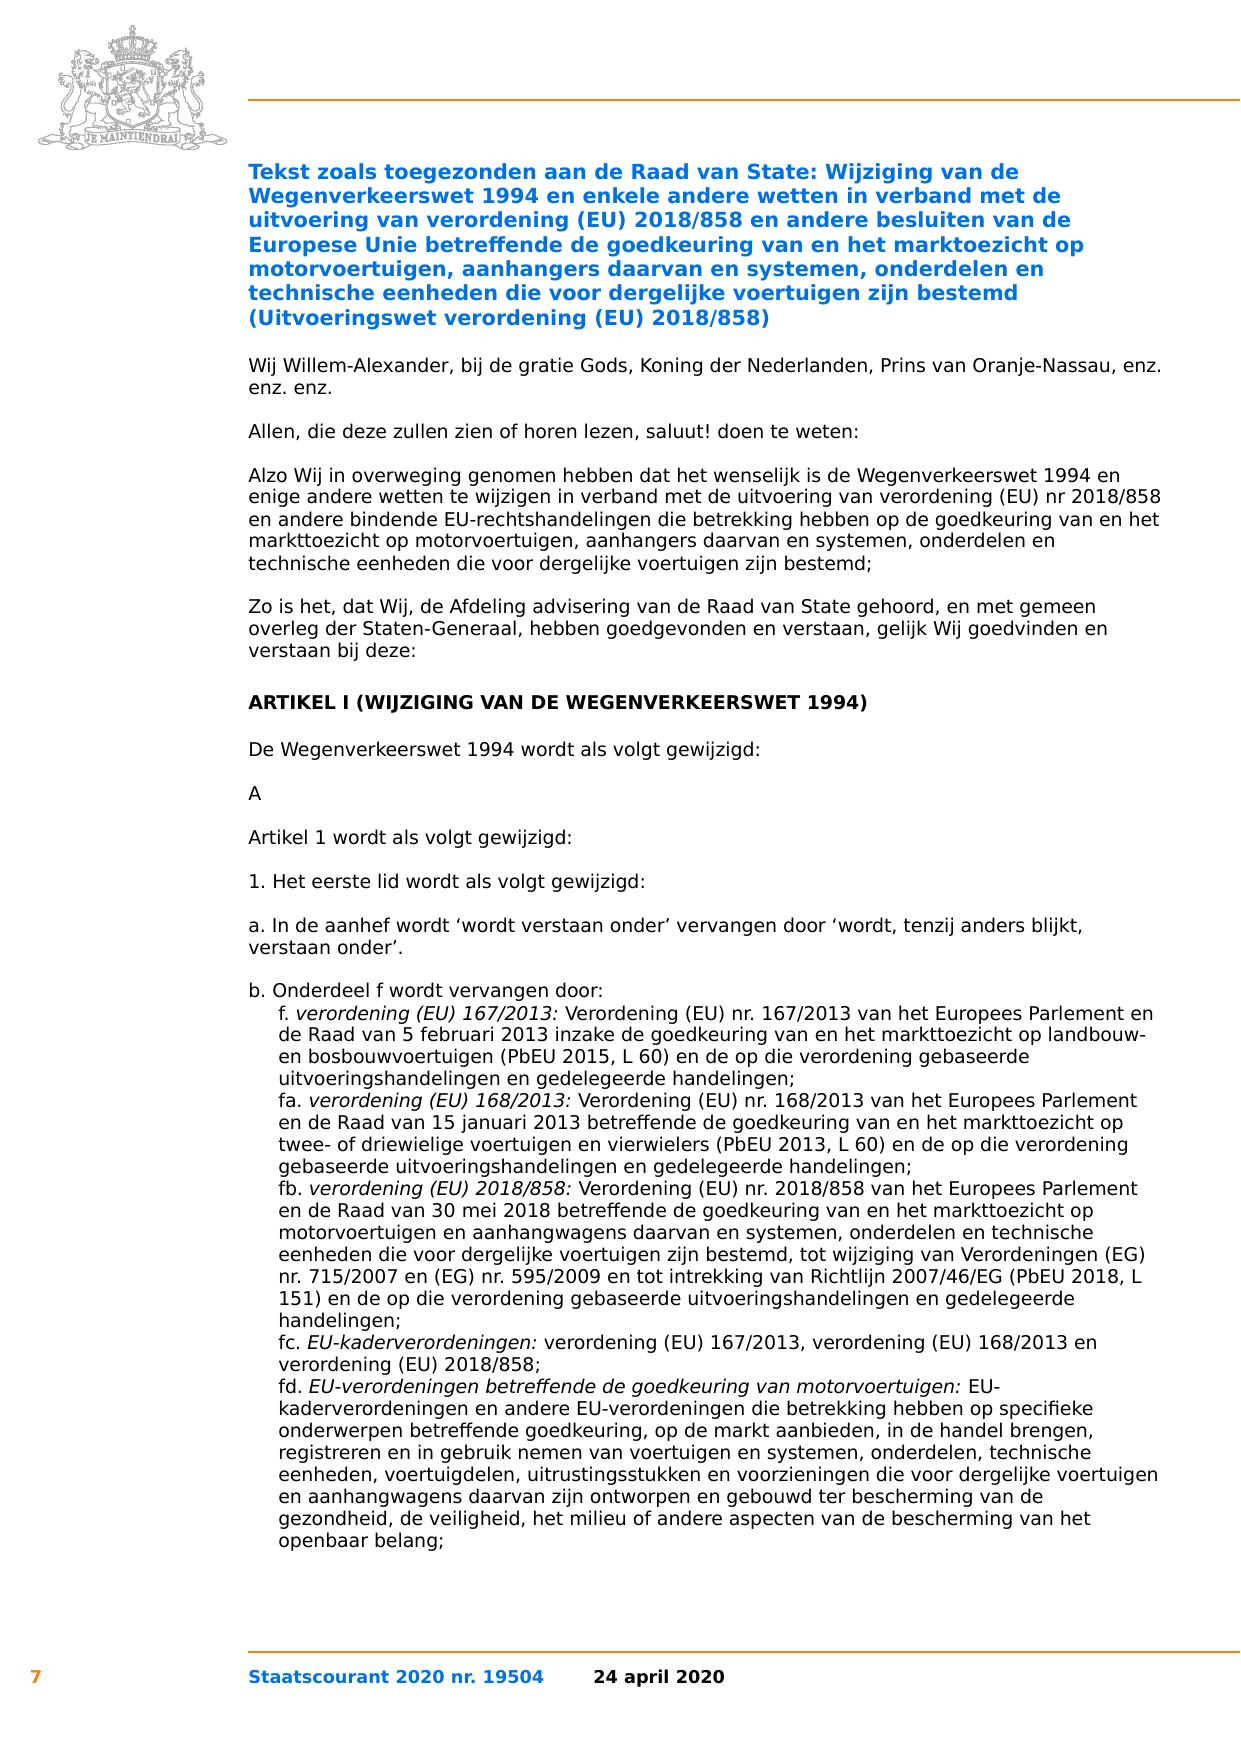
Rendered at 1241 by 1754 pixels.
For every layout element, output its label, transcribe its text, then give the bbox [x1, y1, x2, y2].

text b. Onderdeel f wordt vervangen door: [248, 980, 1163, 1002]
text fb. verordening (EU) 2018/858: Verordening (EU) nr. 2018/858 van het Europees Parlement en de Raad van 30 mei 2018 betreffende de goedkeuring van en het markttoezicht op motorvoertuigen en aanhangwagens daarvan en systemen, onderdelen en technische eenheden die voor dergelijke voertuigen zijn bestemd, tot wijziging van Verordeningen (EG) nr. 715/2007 en (EG) nr. 595/2009 en tot intrekking van Richtlijn 2007/46/EG (PbEU 2018, L 151) en de op die verordening gebaseerde uitvoeringshandelingen en gedelegeerde handelingen; [278, 1178, 1163, 1332]
text fa. verordening (EU) 168/2013: Verordening (EU) nr. 168/2013 van het Europees Parlement en de Raad van 15 januari 2013 betreffende de goedkeuring van en het markttoezicht op twee- of driewielige voertuigen en vierwielers (PbEU 2013, L 60) en de op die verordening gebaseerde uitvoeringshandelingen en gedelegeerde handelingen; [278, 1090, 1163, 1178]
text f. verordening (EU) 167/2013: Verordening (EU) nr. 167/2013 van het Europees Parlement en de Raad van 5 februari 2013 inzake de goedkeuring van en het markttoezicht op landbouw- en bosbouwvoertuigen (PbEU 2015, L 60) en de op die verordening gebaseerde uitvoeringshandelingen en gedelegeerde handelingen; [278, 1002, 1163, 1090]
text Zo is het, dat Wij, de Afdeling advisering van de Raad van State gehoord, en met gemeen overleg der Staten-Generaal, hebben goedgevonden en verstaan, gelijk Wij goedvinden en verstaan bij deze: [248, 596, 1163, 662]
text fd. EU-verordeningen betreffende de goedkeuring van motorvoertuigen: EU-kaderverordeningen en andere EU-verordeningen die betrekking hebben op specifieke onderwerpen betreffende goedkeuring, op de markt aanbieden, in de handel brengen, registreren en in gebruik nemen van voertuigen en systemen, onderdelen, technische eenheden, voertuigdelen, uitrustingsstukken en voorzieningen die voor dergelijke voertuigen en aanhangwagens daarvan zijn ontworpen en gebouwd ter bescherming van de gezondheid, de veiligheid, het milieu of andere aspecten van de bescherming van het openbaar belang; [278, 1376, 1163, 1552]
text 1. Het eerste lid wordt als volgt gewijzigd: [248, 871, 1163, 893]
picture [38, 25, 227, 150]
text a. In de aanhef wordt ‘wordt verstaan onder’ vervangen door ‘wordt, tenzij anders blijkt, verstaan onder’. [248, 914, 1163, 958]
text fc. EU-kaderverordeningen: verordening (EU) 167/2013, verordening (EU) 168/2013 en verordening (EU) 2018/858; [278, 1332, 1163, 1376]
text Alzo Wij in overweging genomen hebben dat het wenselijk is de Wegenverkeerswet 1994 en enige andere wetten te wijzigen in verband met de uitvoering van verordening (EU) nr 2018/858 en andere bindende EU-rechtshandelingen die betrekking hebben op de goedkeuring van en het markttoezicht op motorvoertuigen, aanhangers daarvan en systemen, onderdelen en technische eenheden die voor dergelijke voertuigen zijn bestemd; [248, 464, 1163, 574]
text Wij Willem-Alexander, bij de gratie Gods, Koning der Nederlanden, Prins van Oranje-Nassau, enz. enz. enz. [248, 355, 1163, 399]
text De Wegenverkeerswet 1994 wordt als volgt gewijzigd: [248, 739, 1163, 761]
text A [248, 783, 1163, 805]
subtitle Tekst zoals toegezonden aan de Raad van State: Wijziging van de Wegenverkeerswet 1994 en enkele andere wetten in verband met de uitvoering van verordening (EU) 2018/858 en andere besluiten van de Europese Unie betreffende de goedkeuring van en het marktoezicht op motorvoertuigen, aanhangers daarvan en systemen, onderdelen en technische eenheden die voor dergelijke voertuigen zijn bestemd (Uitvoeringswet verordening (EU) 2018/858) [248, 160, 1163, 330]
text Artikel 1 wordt als volgt gewijzigd: [248, 827, 1163, 849]
subtitle ARTIKEL I (WIJZIGING VAN DE WEGENVERKEERSWET 1994) [248, 692, 1163, 714]
text Allen, die deze zullen zien of horen lezen, saluut! doen te weten: [248, 421, 1163, 443]
